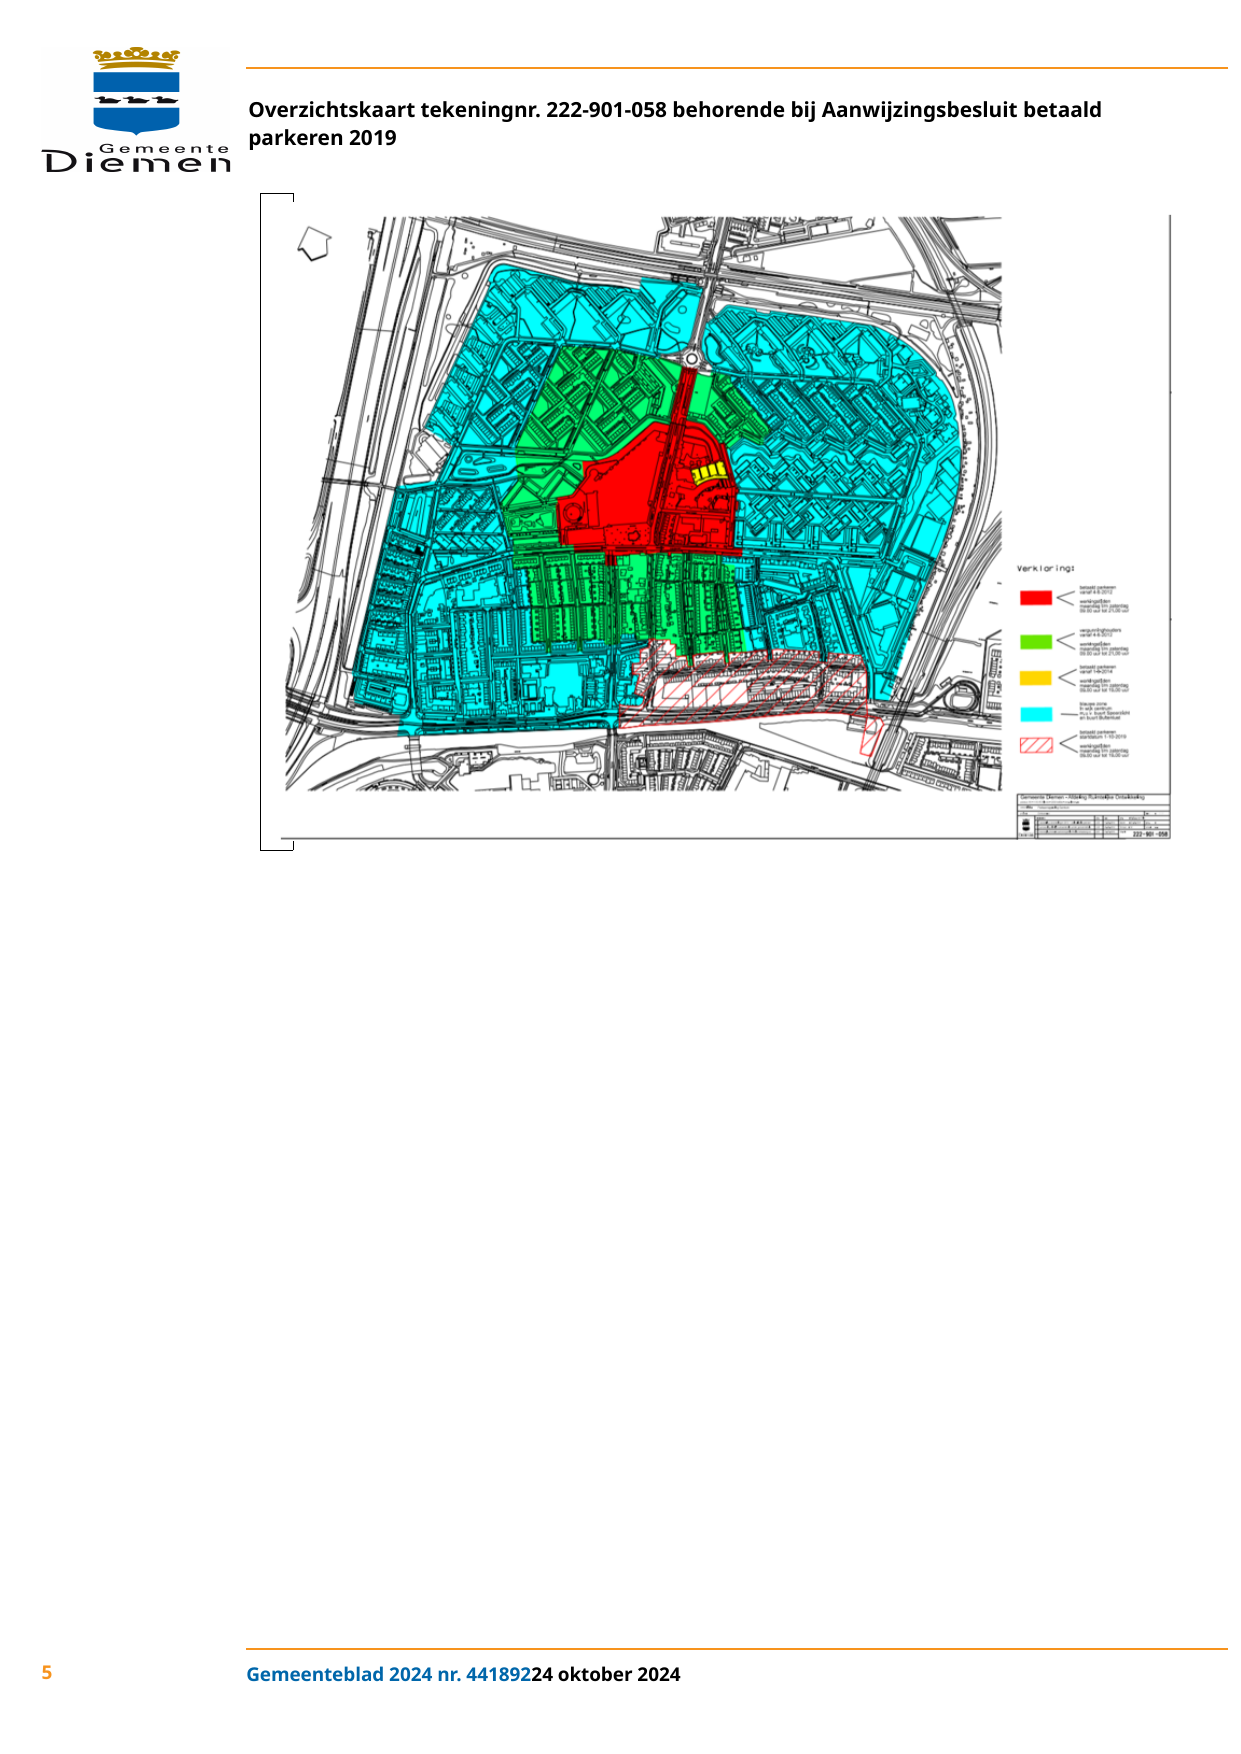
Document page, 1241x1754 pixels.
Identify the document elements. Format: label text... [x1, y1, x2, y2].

picture [268, 202, 1173, 841]
picture [41, 47, 231, 172]
text Overzichtskaart tekeningnr. 222-901-058 behorende bij Aanwijzingsbesluit betaald parkeren 2019 [248, 95, 1152, 152]
